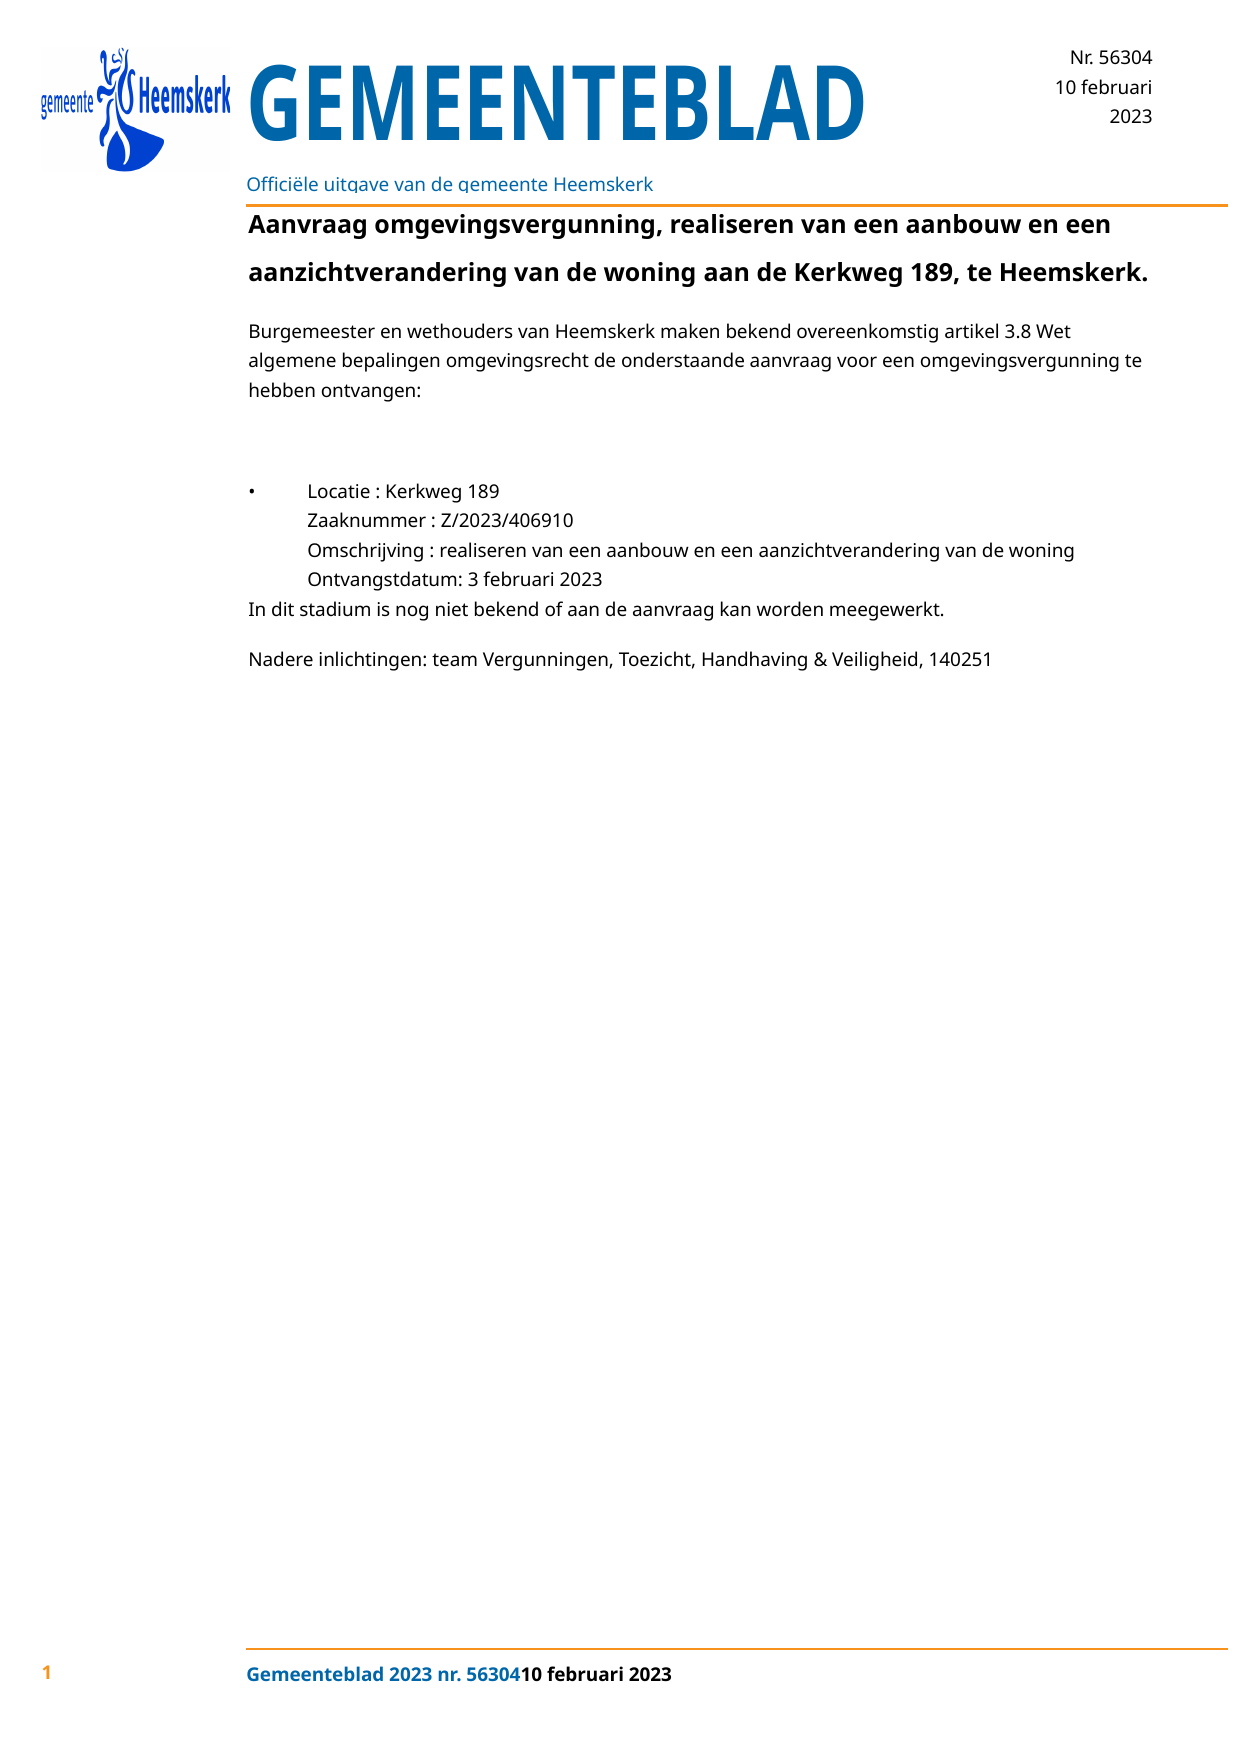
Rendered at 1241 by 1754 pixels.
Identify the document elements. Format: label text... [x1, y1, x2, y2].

picture [41, 47, 231, 172]
text Nadere inlichtingen: team Vergunningen, Toezicht, Handhaving & Veiligheid, 140251 [248, 647, 1152, 672]
text Burgemeester en wethouders van Heemskerk maken bekend overeenkomstig artikel 3.8 Wet algemene bepalingen omgevingsrecht de onderstaande aanvraag voor een omgevingsvergunning te hebben ontvangen: [248, 318, 1152, 403]
text In dit stadium is nog niet bekend of aan de aanvraag kan worden meegewerkt. [248, 596, 1152, 622]
list Zaaknummer : Z/2023/406910 [248, 507, 1152, 533]
list Locatie : Kerkweg 189 [248, 478, 1152, 504]
list Omschrijving : realiseren van een aanbouw en een aanzichtverandering van de woning [248, 537, 1152, 563]
list Ontvangstdatum: 3 februari 2023 [248, 567, 1152, 592]
text Aanvraag omgevingsvergunning, realiseren van een aanbouw en een aanzichtverandering van de woning aan de Kerkweg 189, te Heemskerk. [248, 207, 1152, 288]
